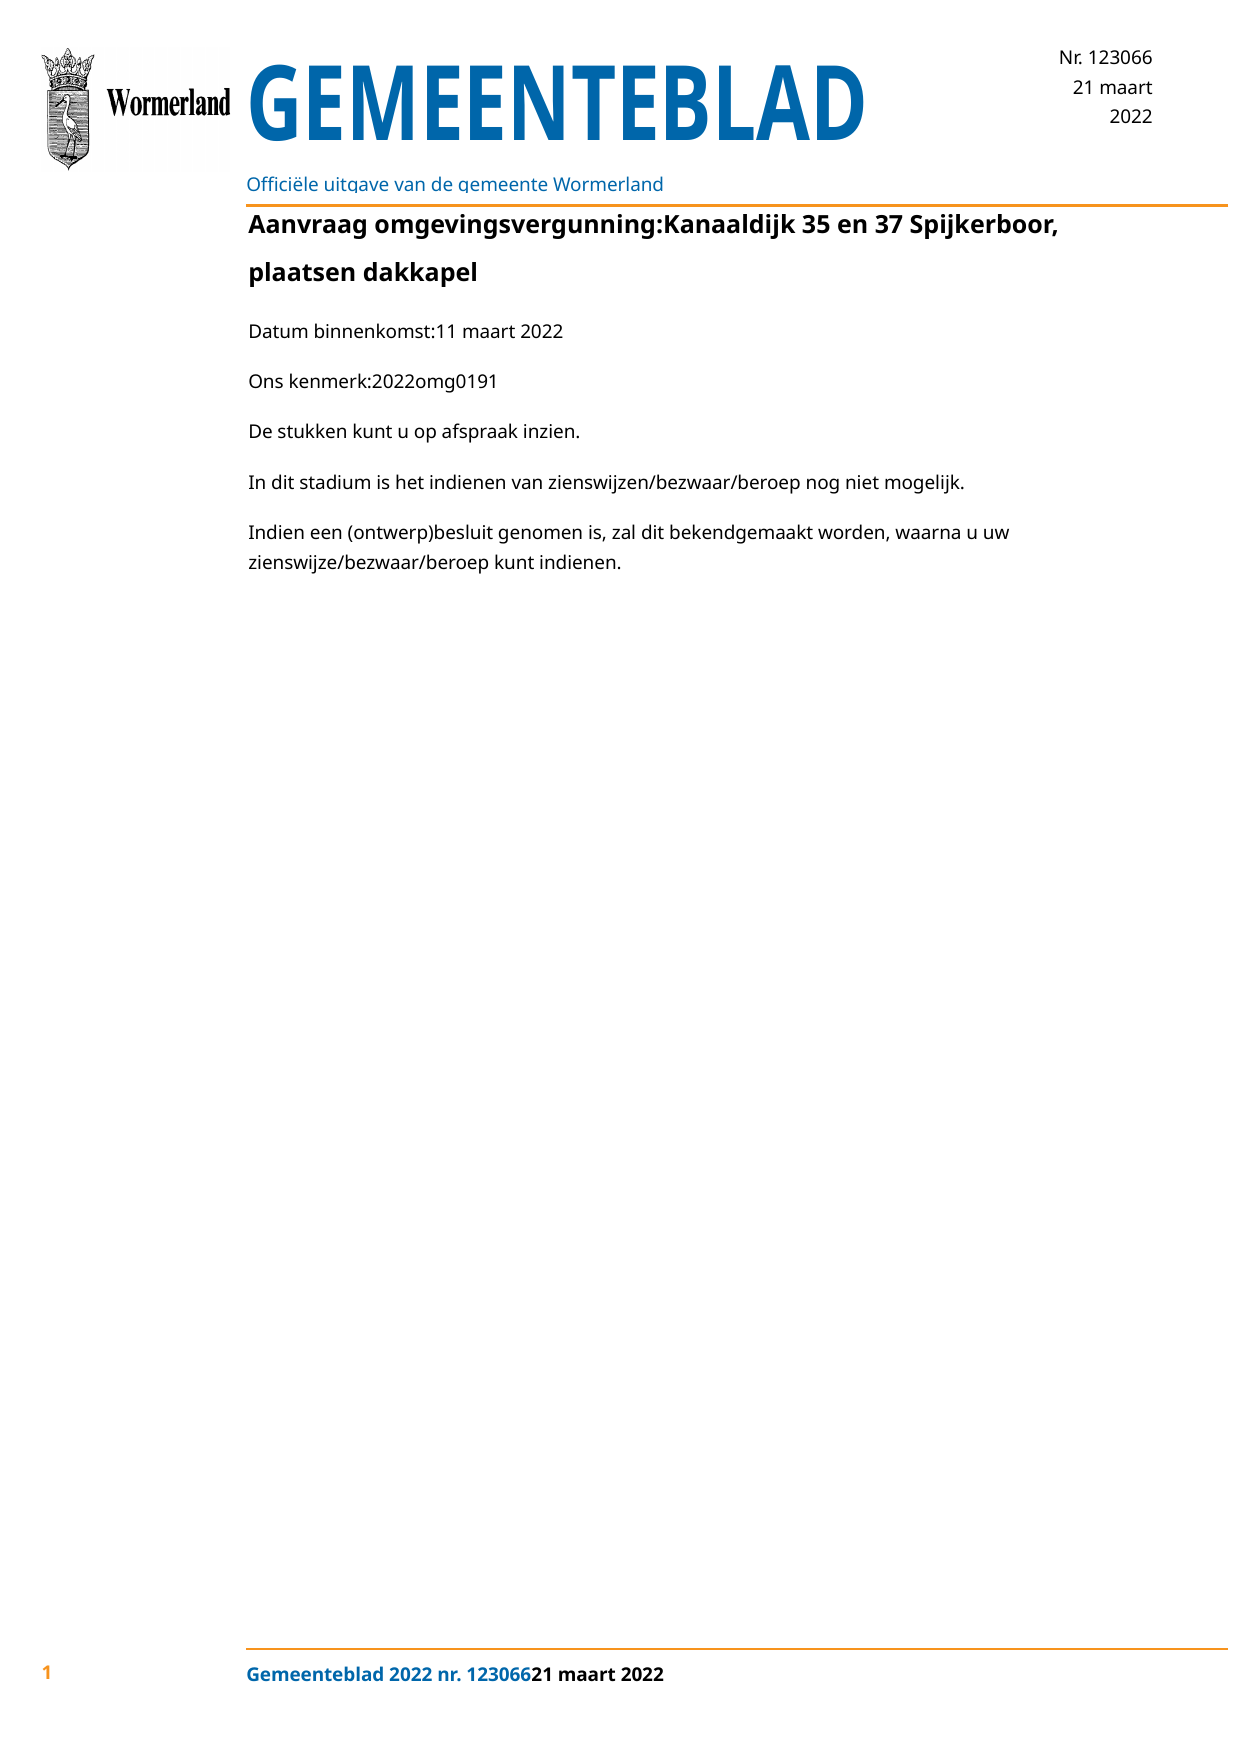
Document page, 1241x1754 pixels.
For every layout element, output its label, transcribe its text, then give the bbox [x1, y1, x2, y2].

picture [41, 47, 231, 172]
text Aanvraag omgevingsvergunning:Kanaaldijk 35 en 37 Spijkerboor, plaatsen dakkapel [248, 207, 1152, 288]
text In dit stadium is het indienen van zienswijzen/bezwaar/beroep nog niet mogelijk. [248, 469, 1152, 495]
text Datum binnenkomst:11 maart 2022 [248, 318, 1152, 344]
text De stukken kunt u op afspraak inzien. [248, 419, 1152, 444]
text Indien een (ontwerp)besluit genomen is, zal dit bekendgemaakt worden, waarna u uw zienswijze/bezwaar/beroep kunt indienen. [248, 519, 1152, 575]
text Ons kenmerk:2022omg0191 [248, 368, 1152, 394]
